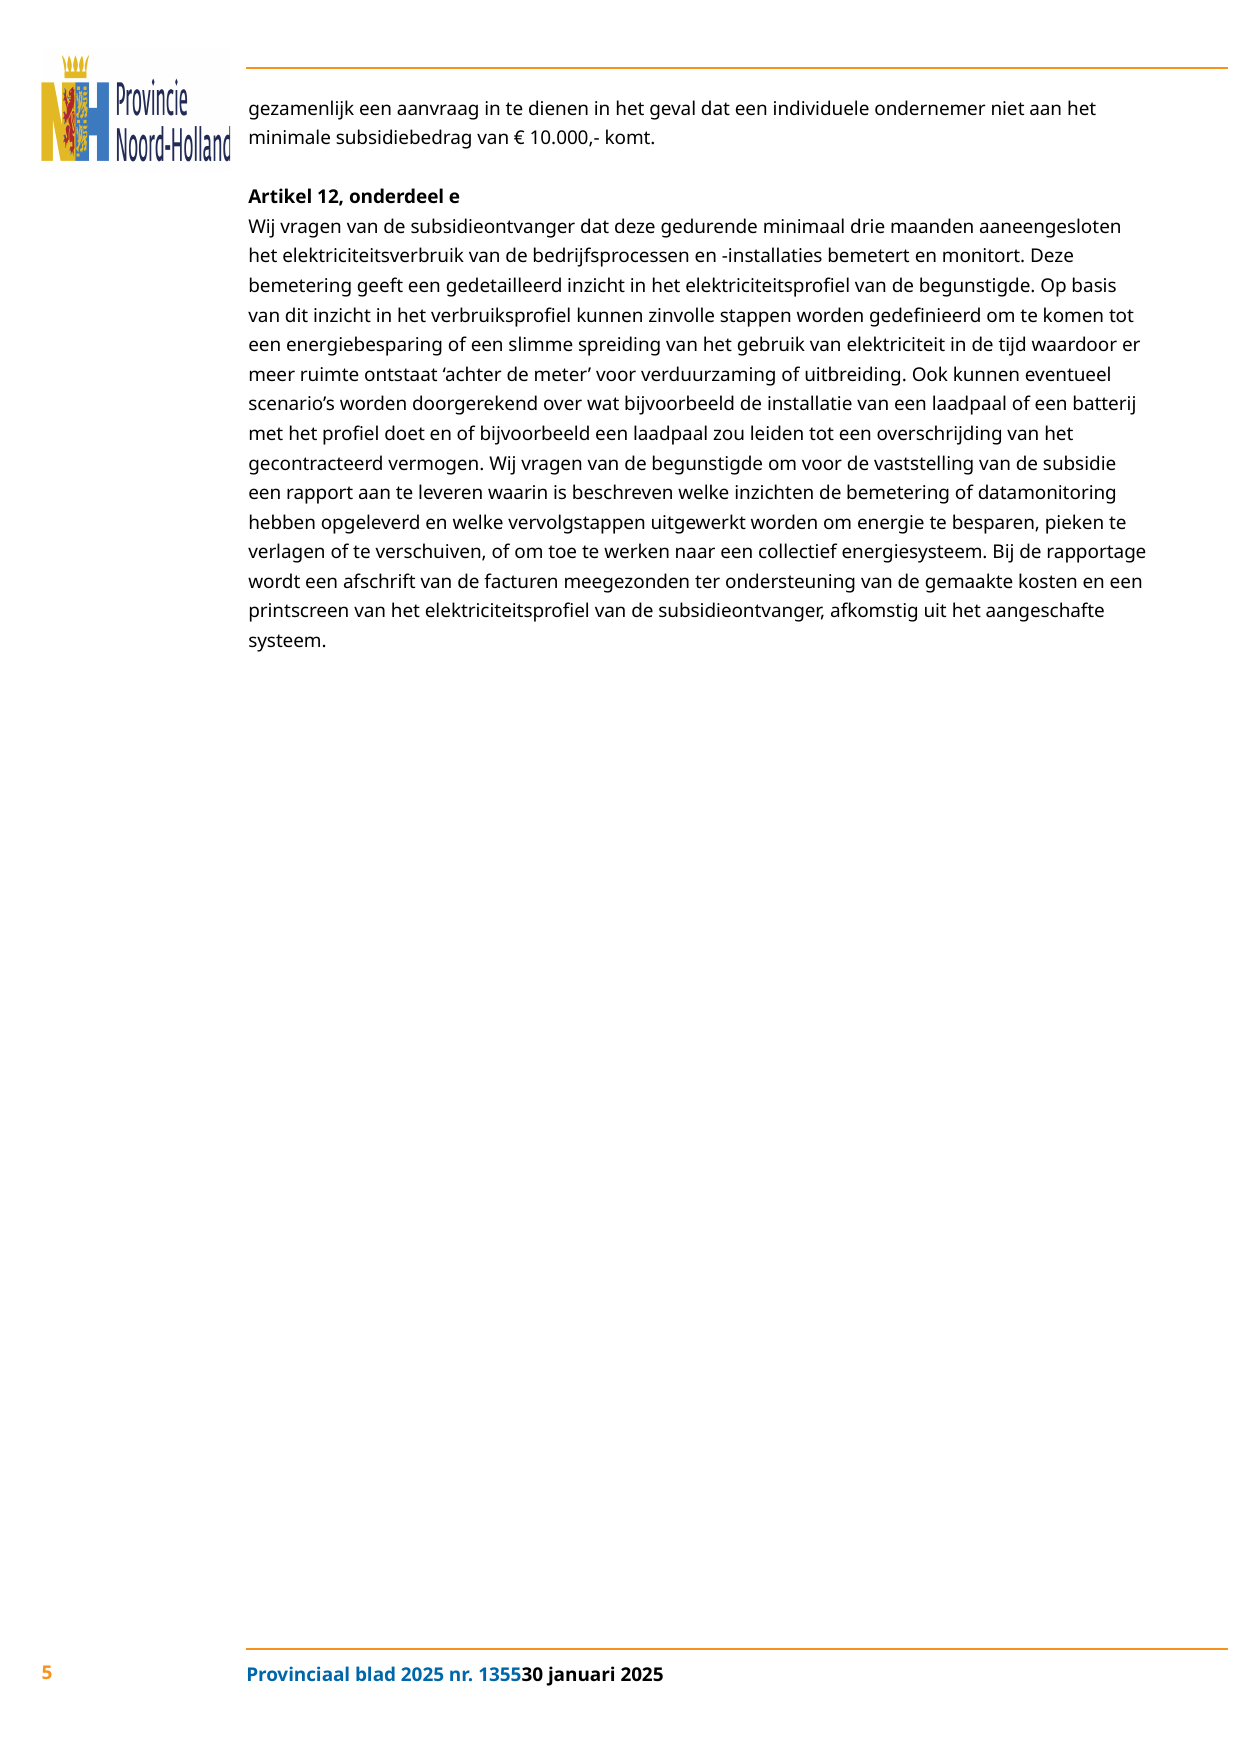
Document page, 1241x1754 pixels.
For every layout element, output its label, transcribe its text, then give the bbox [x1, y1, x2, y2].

picture [41, 47, 231, 172]
text gezamenlijk een aanvraag in te dienen in het geval dat een individuele ondernemer niet aan het minimale subsidiebedrag van € 10.000,- komt. [248, 95, 1152, 150]
text Wij vragen van de subsidieontvanger dat deze gedurende minimaal drie maanden aaneengesloten het elektriciteitsverbruik van de bedrijfsprocessen en -installaties bemetert en monitort. Deze bemetering geeft een gedetailleerd inzicht in het elektriciteitsprofiel van de begunstigde. Op basis van dit inzicht in het verbruiksprofiel kunnen zinvolle stappen worden gedefinieerd om te komen tot een energiebesparing of een slimme spreiding van het gebruik van elektriciteit in de tijd waardoor er meer ruimte ontstaat ‘achter de meter’ voor verduurzaming of uitbreiding. Ook kunnen eventueel scenario’s worden doorgerekend over wat bijvoorbeeld de installatie van een laadpaal of een batterij met het profiel doet en of bijvoorbeeld een laadpaal zou leiden tot een overschrijding van het gecontracteerd vermogen. Wij vragen van de begunstigde om voor de vaststelling van de subsidie een rapport aan te leveren waarin is beschreven welke inzichten de bemetering of datamonitoring hebben opgeleverd en welke vervolgstappen uitgewerkt worden om energie te besparen, pieken te verlagen of te verschuiven, of om toe te werken naar een collectief energiesysteem. Bij de rapportage wordt een afschrift van de facturen meegezonden ter ondersteuning van de gemaakte kosten en een printscreen van het elektriciteitsprofiel van de subsidieontvanger, afkomstig uit het aangeschafte systeem. [248, 213, 1152, 653]
text Artikel 12, onderdeel e [248, 183, 1152, 209]
